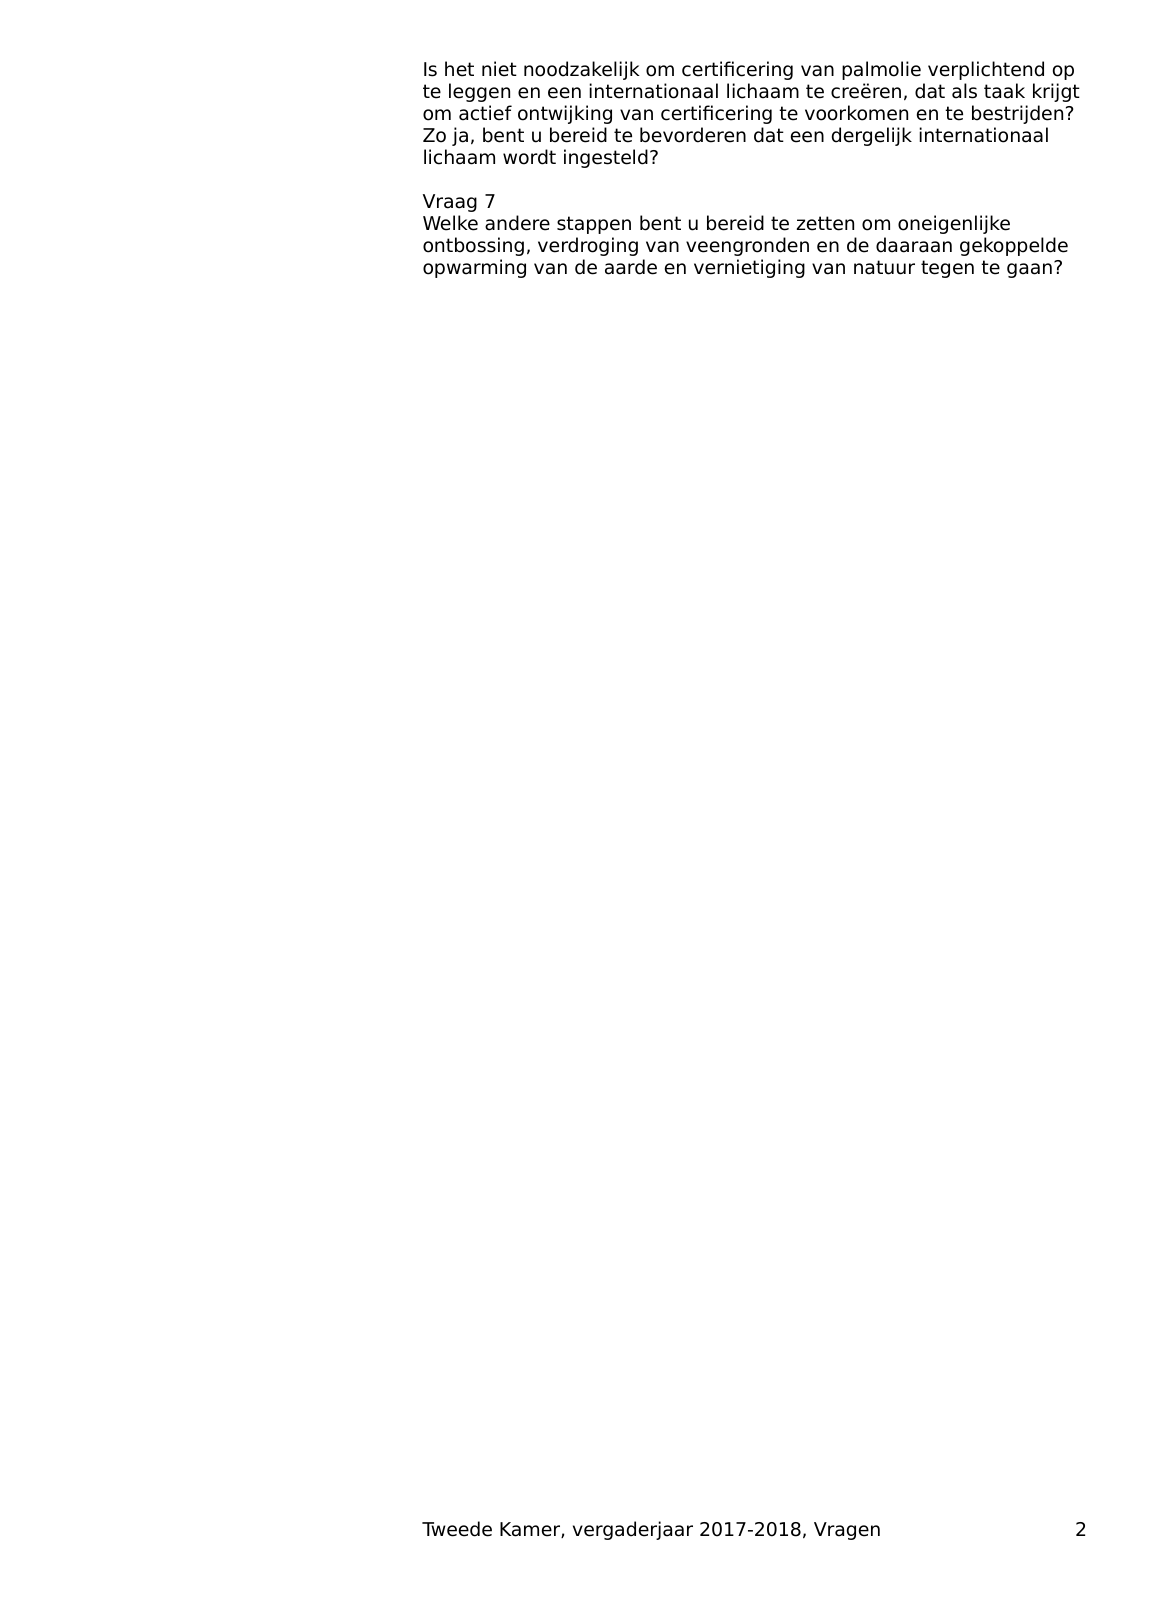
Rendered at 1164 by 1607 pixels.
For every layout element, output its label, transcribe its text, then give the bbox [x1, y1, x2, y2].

text Welke andere stappen bent u bereid te zetten om oneigenlijke ontbossing, verdroging van veengronden en de daaraan gekoppelde opwarming van de aarde en vernietiging van natuur tegen te gaan? [422, 213, 1087, 279]
text Vraag 7 [422, 191, 1087, 213]
text Is het niet noodzakelijk om certificering van palmolie verplichtend op te leggen en een internationaal lichaam te creëren, dat als taak krijgt om actief ontwijking van certificering te voorkomen en te bestrijden? Zo ja, bent u bereid te bevorderen dat een dergelijk internationaal lichaam wordt ingesteld? [422, 59, 1087, 169]
